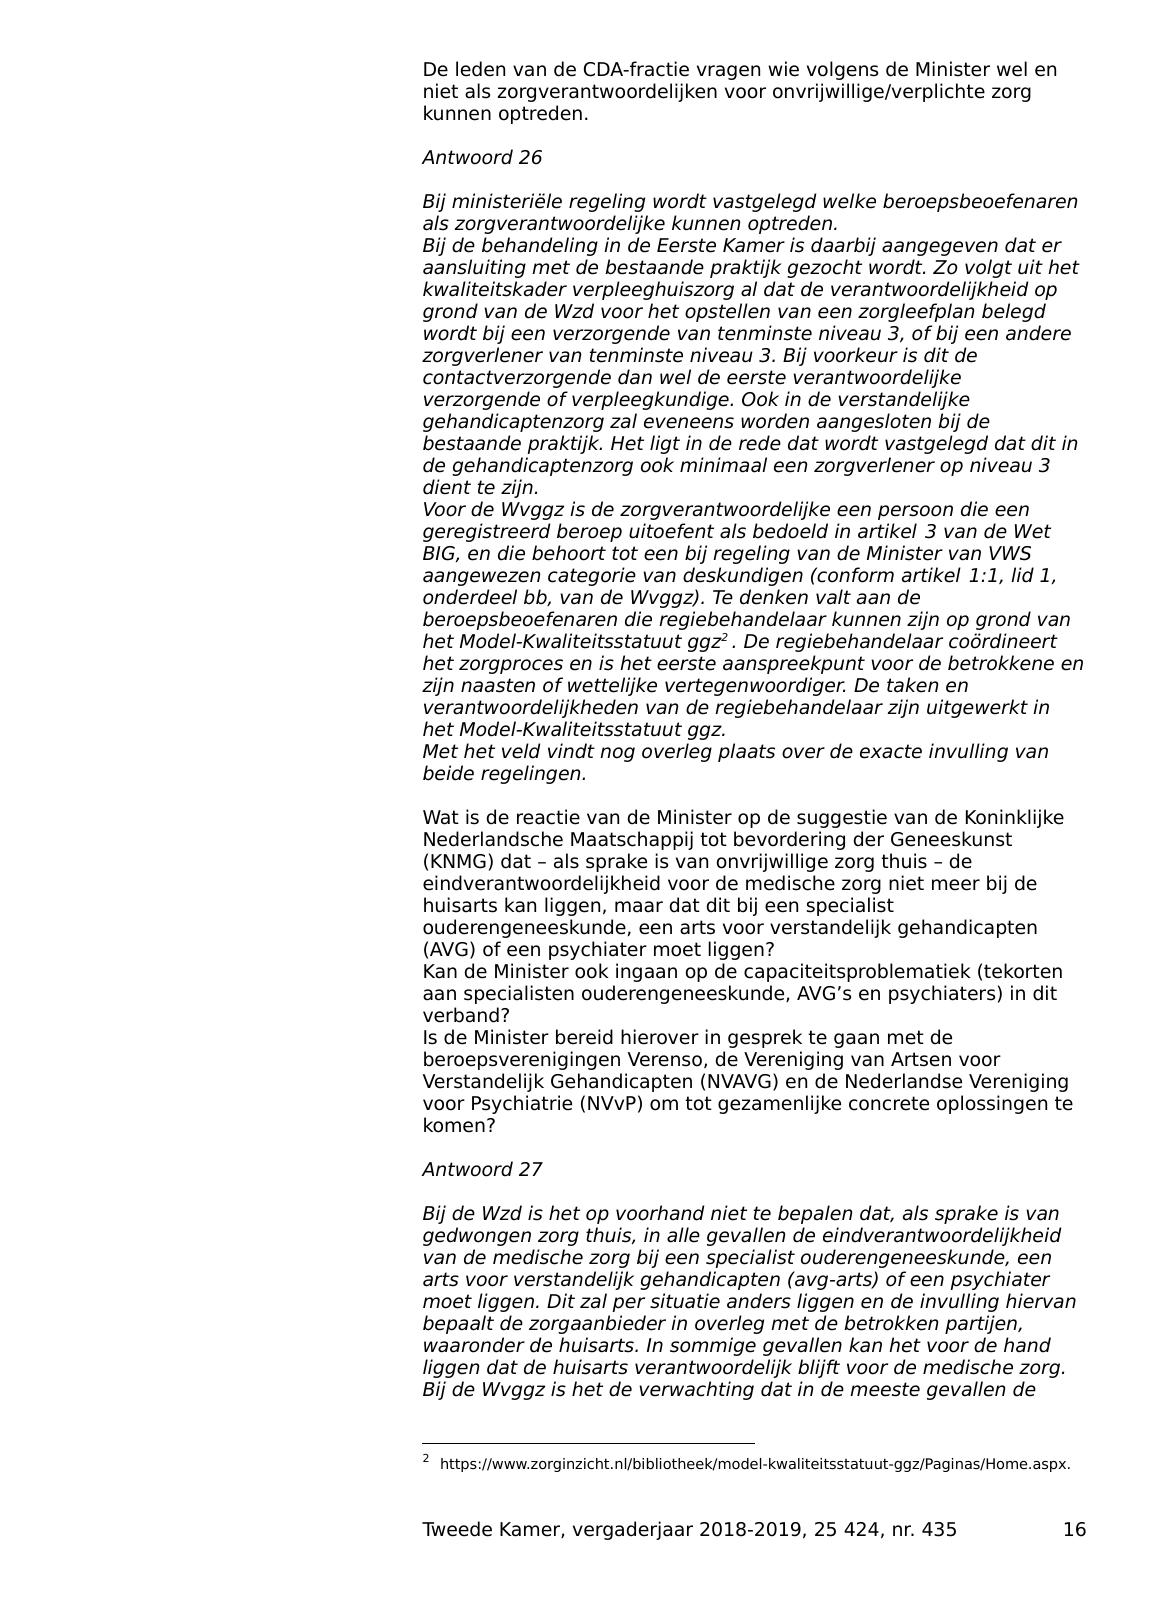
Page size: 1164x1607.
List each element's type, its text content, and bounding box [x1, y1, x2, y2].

text Met het veld vindt nog overleg plaats over de exacte invulling van beide regelingen. [422, 741, 1087, 785]
text Wat is de reactie van de Minister op de suggestie van de Koninklijke Nederlandsche Maatschappij tot bevordering der Geneeskunst (KNMG) dat – als sprake is van onvrijwillige zorg thuis – de eindverantwoordelijkheid voor de medische zorg niet meer bij de huisarts kan liggen, maar dat dit bij een specialist ouderengeneeskunde, een arts voor verstandelijk gehandicapten (AVG) of een psychiater moet liggen? [422, 807, 1087, 961]
subtitle Antwoord 27 [422, 1159, 1087, 1181]
text https://www.zorginzicht.nl/bibliotheek/model-kwaliteitsstatuut-ggz/Paginas/Home.aspx. [422, 1452, 1087, 1474]
subtitle Antwoord 26 [422, 147, 1087, 169]
text De leden van de CDA-fractie vragen wie volgens de Minister wel en niet als zorgverantwoordelijken voor onvrijwillige/verplichte zorg kunnen optreden. [422, 59, 1087, 125]
text Bij de behandeling in de Eerste Kamer is daarbij aangegeven dat er aansluiting met de bestaande praktijk gezocht wordt. Zo volgt uit het kwaliteitskader verpleeghuiszorg al dat de verantwoordelijkheid op grond van de Wzd voor het opstellen van een zorgleefplan belegd wordt bij een verzorgende van tenminste niveau 3, of bij een andere zorgverlener van tenminste niveau 3. Bij voorkeur is dit de contactverzorgende dan wel de eerste verantwoordelijke verzorgende of verpleegkundige. Ook in de verstandelijke gehandicaptenzorg zal eveneens worden aangesloten bij de bestaande praktijk. Het ligt in de rede dat wordt vastgelegd dat dit in de gehandicaptenzorg ook minimaal een zorgverlener op niveau 3 dient te zijn. [422, 235, 1087, 499]
text Bij de Wzd is het op voorhand niet te bepalen dat, als sprake is van gedwongen zorg thuis, in alle gevallen de eindverantwoordelijkheid van de medische zorg bij een specialist ouderengeneeskunde, een arts voor verstandelijk gehandicapten (avg-arts) of een psychiater moet liggen. Dit zal per situatie anders liggen en de invulling hiervan bepaalt de zorgaanbieder in overleg met de betrokken partijen, waaronder de huisarts. In sommige gevallen kan het voor de hand liggen dat de huisarts verantwoordelijk blijft voor de medische zorg. Bij de Wvggz is het de verwachting dat in de meeste gevallen de [422, 1203, 1087, 1401]
text Kan de Minister ook ingaan op de capaciteitsproblematiek (tekorten aan specialisten ouderengeneeskunde, AVG’s en psychiaters) in dit verband? [422, 961, 1087, 1027]
text Is de Minister bereid hierover in gesprek te gaan met de beroepsverenigingen Verenso, de Vereniging van Artsen voor Verstandelijk Gehandicapten (NVAVG) en de Nederlandse Vereniging voor Psychiatrie (NVvP) om tot gezamenlijke concrete oplossingen te komen? [422, 1027, 1087, 1137]
text Bij ministeriële regeling wordt vastgelegd welke beroepsbeoefenaren als zorgverantwoordelijke kunnen optreden. [422, 191, 1087, 235]
text Voor de Wvggz is de zorgverantwoordelijke een persoon die een geregistreerd beroep uitoefent als bedoeld in artikel 3 van de Wet BIG, en die behoort tot een bij regeling van de Minister van VWS aangewezen categorie van deskundigen (conform artikel 1:1, lid 1, onderdeel bb, van de Wvggz). Te denken valt aan de beroepsbeoefenaren die regiebehandelaar kunnen zijn op grond van het Model-Kwaliteitsstatuut ggz. De regiebehandelaar coördineert het zorgproces en is het eerste aanspreekpunt voor de betrokkene en zijn naasten of wettelijke vertegenwoordiger. De taken en verantwoordelijkheden van de regiebehandelaar zijn uitgewerkt in het Model-Kwaliteitsstatuut ggz. [422, 499, 1087, 741]
